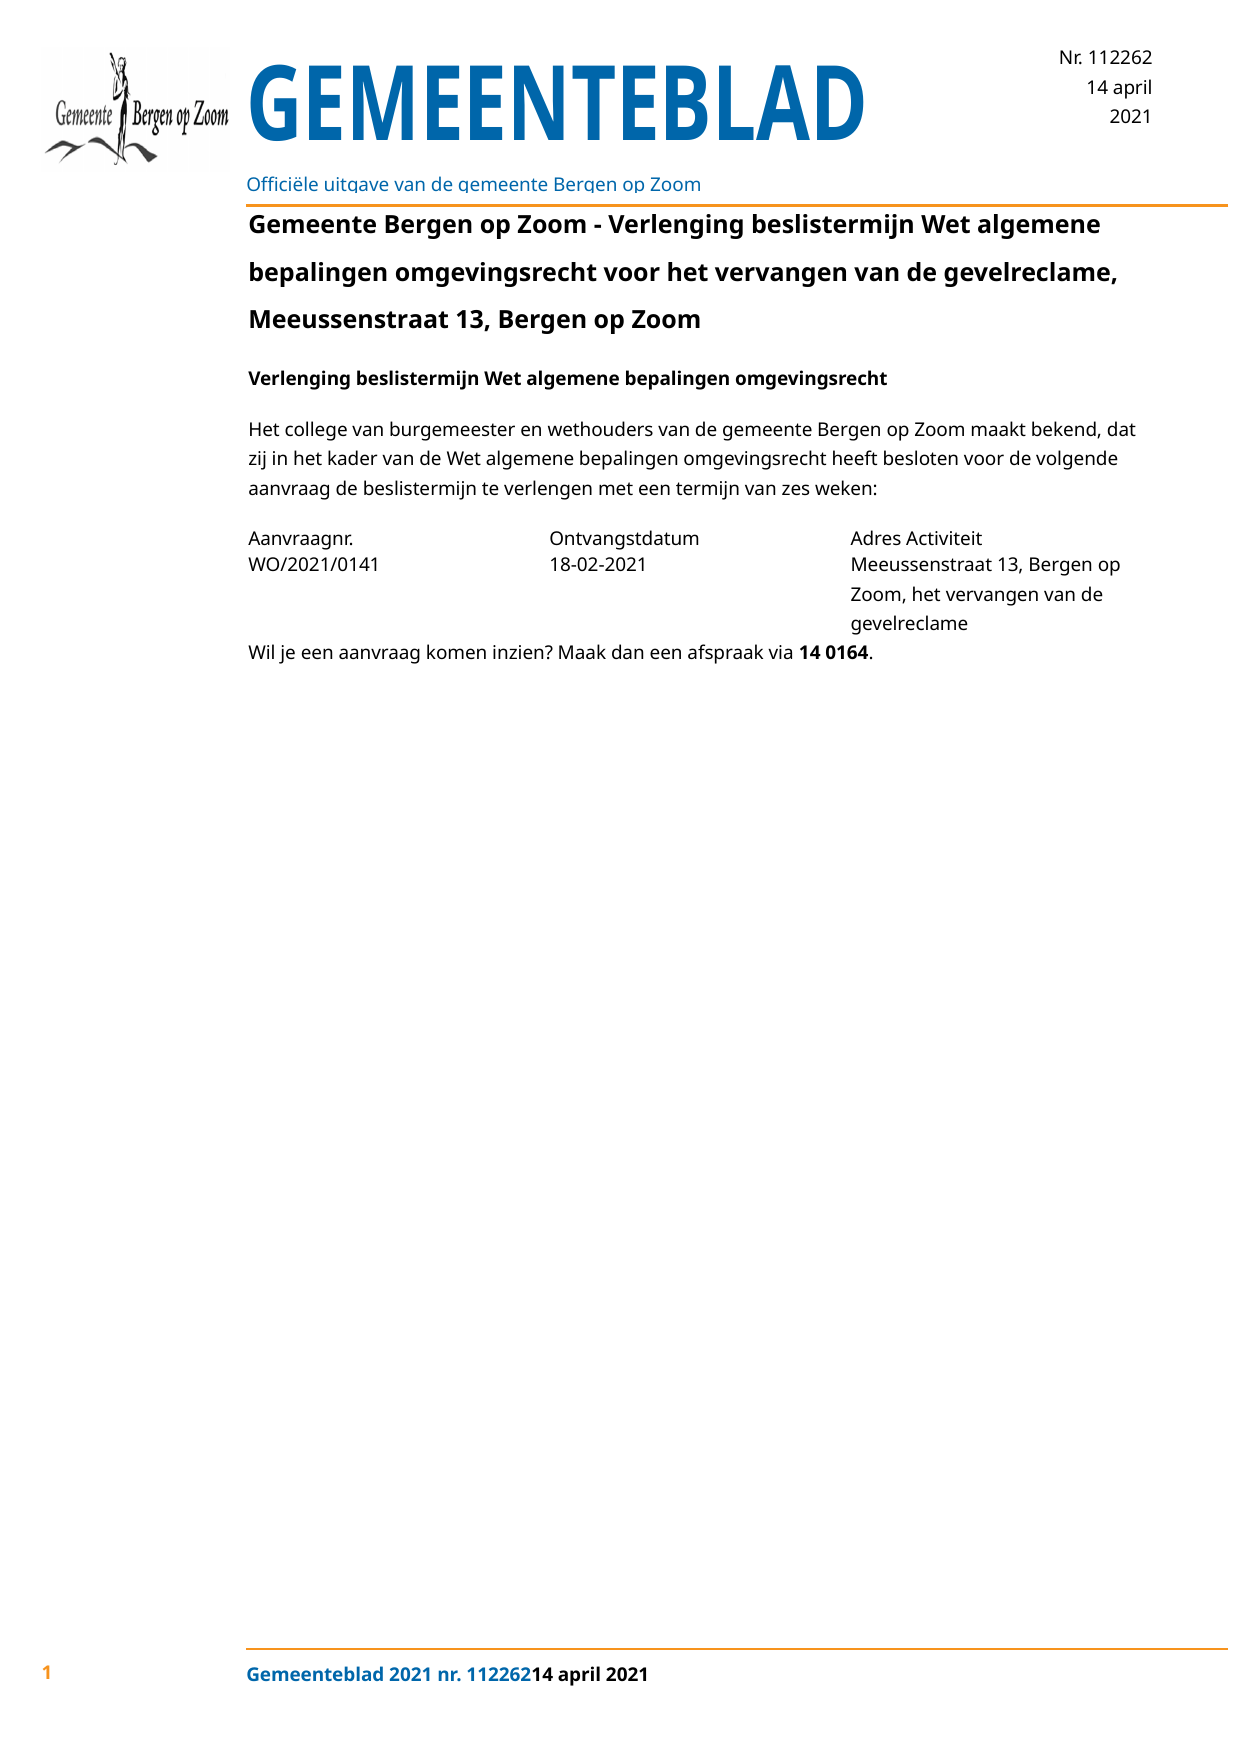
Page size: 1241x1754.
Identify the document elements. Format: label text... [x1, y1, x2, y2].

table_cell WO/2021/0141 [248, 551, 549, 636]
table_cell Meeussenstraat 13, Bergen op Zoom, het vervangen van de gevelreclame [850, 551, 1152, 636]
table_header Adres Activiteit [850, 526, 1152, 551]
text Wil je een aanvraag komen inzien? Maak dan een afspraak via 14 0164. [248, 639, 1152, 665]
text Verlenging beslistermijn Wet algemene bepalingen omgevingsrecht [248, 366, 1152, 391]
text Het college van burgemeester en wethouders van de gemeente Bergen op Zoom maakt bekend, dat zij in het kader van de Wet algemene bepalingen omgevingsrecht heeft besloten voor de volgende aanvraag de beslistermijn te verlengen met een termijn van zes weken: [248, 416, 1152, 501]
table_header Ontvangstdatum [549, 526, 850, 551]
text Gemeente Bergen op Zoom - Verlenging beslistermijn Wet algemene bepalingen omgevingsrecht voor het vervangen van de gevelreclame, Meeussenstraat 13, Bergen op Zoom [248, 207, 1152, 336]
table_cell 18-02-2021 [549, 551, 850, 636]
table_header Aanvraagnr. [248, 526, 549, 551]
picture [41, 47, 231, 172]
